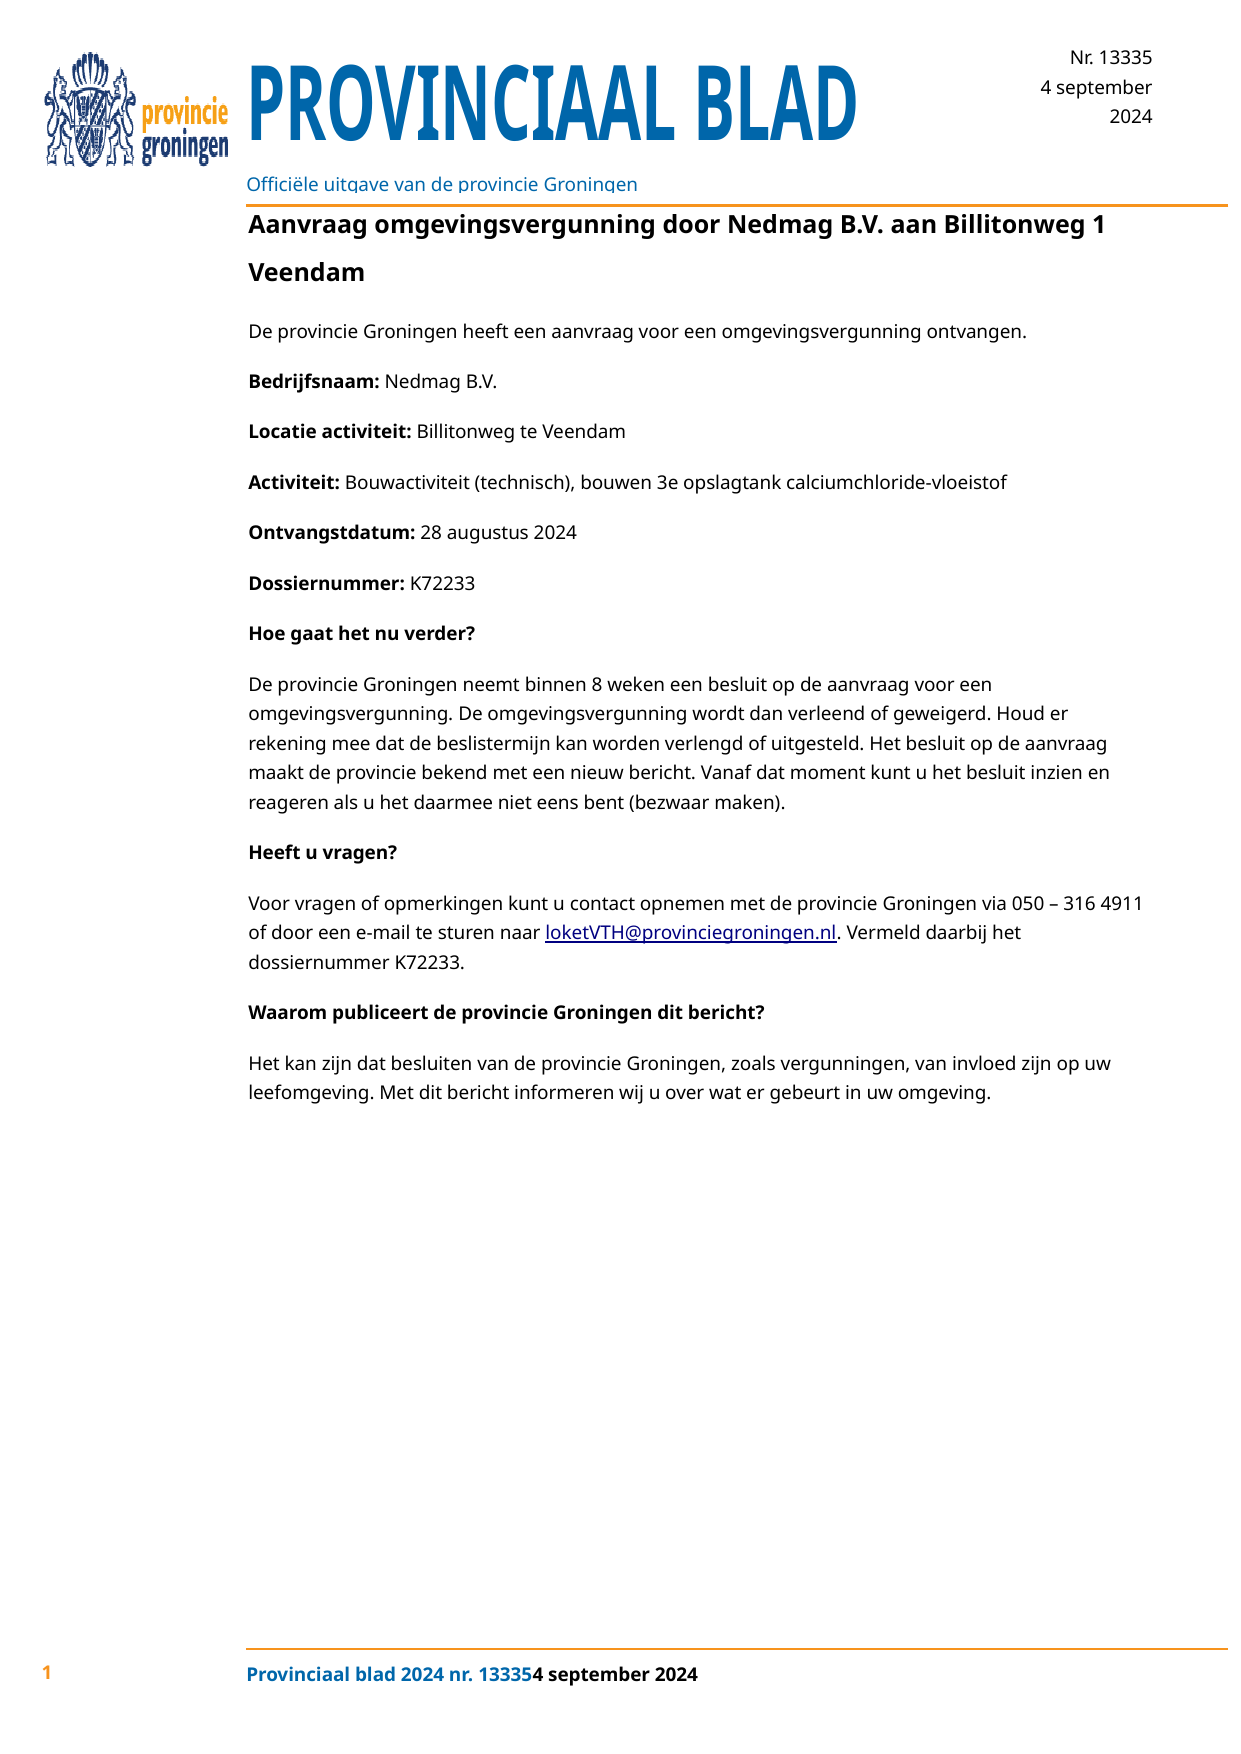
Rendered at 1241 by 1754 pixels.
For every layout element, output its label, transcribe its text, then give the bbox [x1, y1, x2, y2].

text Heeft u vragen? [248, 839, 1152, 865]
text Bedrijfsnaam: Nedmag B.V. [248, 368, 1152, 394]
text Activiteit: Bouwactiviteit (technisch), bouwen 3e opslagtank calciumchloride-vloeistof [248, 469, 1152, 495]
text De provincie Groningen heeft een aanvraag voor een omgevingsvergunning ontvangen. [248, 318, 1152, 344]
text De provincie Groningen neemt binnen 8 weken een besluit op de aanvraag voor een omgevingsvergunning. De omgevingsvergunning wordt dan verleend of geweigerd. Houd er rekening mee dat de beslistermijn kan worden verlengd of uitgesteld. Het besluit op de aanvraag maakt de provincie bekend met een nieuw bericht. Vanaf dat moment kunt u het besluit inzien en reageren als u het daarmee niet eens bent (bezwaar maken). [248, 671, 1152, 815]
text Dossiernummer: K72233 [248, 570, 1152, 596]
text Locatie activiteit: Billitonweg te Veendam [248, 419, 1152, 444]
text Voor vragen of opmerkingen kunt u contact opnemen met de provincie Groningen via 050 – 316 4911 of door een e-mail te sturen naar loketVTH@provinciegroningen.nl. Vermeld daarbij het dossiernummer K72233. [248, 890, 1152, 975]
text Aanvraag omgevingsvergunning door Nedmag B.V. aan Billitonweg 1 Veendam [248, 207, 1152, 288]
text Waarom publiceert de provincie Groningen dit bericht? [248, 999, 1152, 1025]
text Ontvangstdatum: 28 augustus 2024 [248, 519, 1152, 545]
text Het kan zijn dat besluiten van de provincie Groningen, zoals vergunningen, van invloed zijn op uw leefomgeving. Met dit bericht informeren wij u over wat er gebeurt in uw omgeving. [248, 1050, 1152, 1105]
text Hoe gaat het nu verder? [248, 620, 1152, 646]
picture [41, 47, 231, 172]
